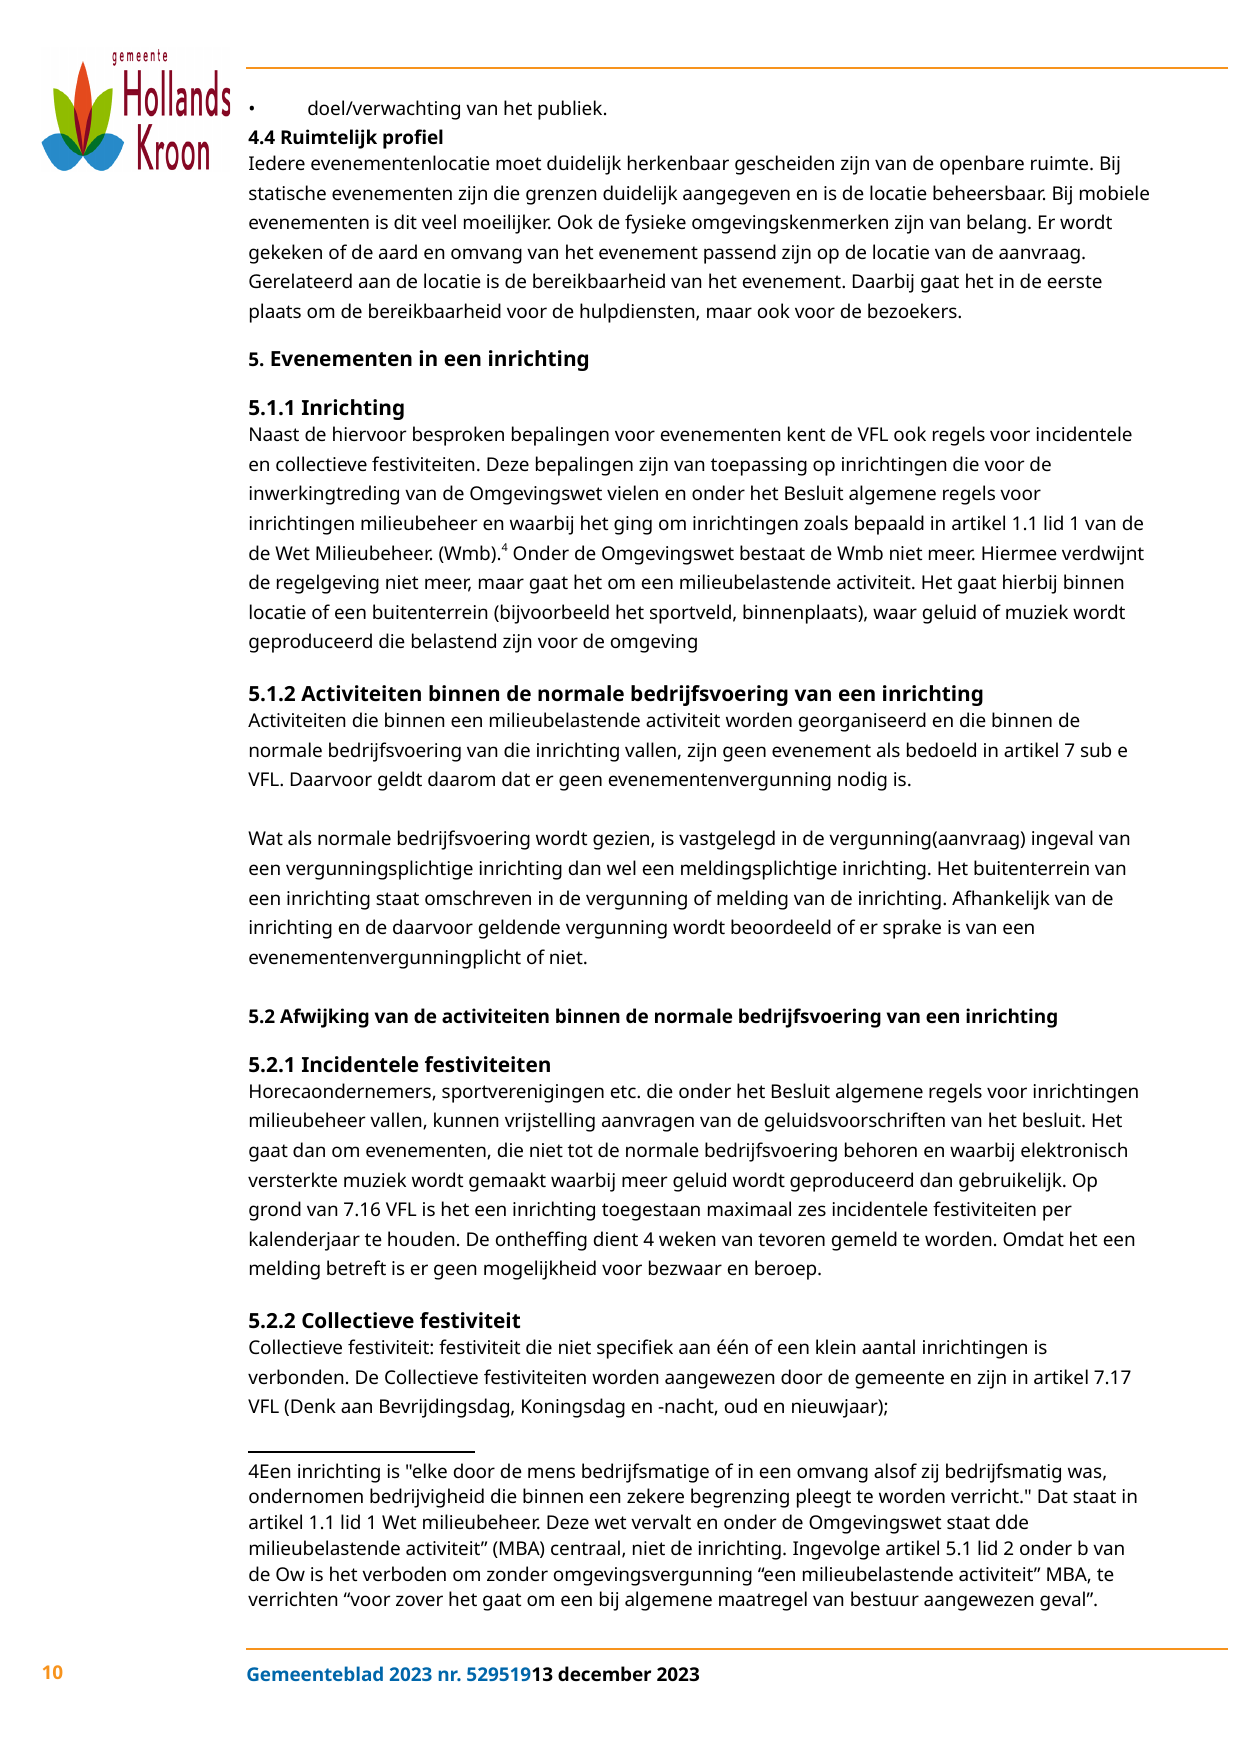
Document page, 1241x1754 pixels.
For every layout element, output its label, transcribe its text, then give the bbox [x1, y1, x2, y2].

text Iedere evenementenlocatie moet duidelijk herkenbaar gescheiden zijn van de openbare ruimte. Bij statische evenementen zijn die grenzen duidelijk aangegeven en is de locatie beheersbaar. Bij mobiele evenementen is dit veel moeilijker. Ook de fysieke omgevingskenmerken zijn van belang. Er wordt gekeken of de aard en omvang van het evenement passend zijn op de locatie van de aanvraag. [248, 150, 1152, 264]
text 5.2 Afwijking van de activiteiten binnen de normale bedrijfsvoering van een inrichting [248, 1003, 1152, 1029]
picture [41, 47, 231, 172]
text Gerelateerd aan de locatie is de bereikbaarheid van het evenement. Daarbij gaat het in de eerste plaats om de bereikbaarheid voor de hulpdiensten, maar ook voor de bezoekers. [248, 268, 1152, 324]
text Collectieve festiviteit: festiviteit die niet specifiek aan één of een klein aantal inrichtingen is verbonden. De Collectieve festiviteiten worden aangewezen door de gemeente en zijn in artikel 7.17 VFL (Denk aan Bevrijdingsdag, Koningsdag en -nacht, oud en nieuwjaar); [248, 1334, 1152, 1419]
text 5.2.1 Incidentele festiviteiten [248, 1050, 1152, 1078]
text Horecaondernemers, sportverenigingen etc. die onder het Besluit algemene regels voor inrichtingen milieubeheer vallen, kunnen vrijstelling aanvragen van de geluidsvoorschriften van het besluit. Het gaat dan om evenementen, die niet tot de normale bedrijfsvoering behoren en waarbij elektronisch versterkte muziek wordt gemaakt waarbij meer geluid wordt geproduceerd dan gebruikelijk. Op grond van 7.16 VFL is het een inrichting toegestaan maximaal zes incidentele festiviteiten per kalenderjaar te houden. De ontheffing dient 4 weken van tevoren gemeld te worden. Omdat het een melding betreft is er geen mogelijkheid voor bezwaar en beroep. [248, 1078, 1152, 1281]
text Wat als normale bedrijfsvoering wordt gezien, is vastgelegd in de vergunning(aanvraag) ingeval van een vergunningsplichtige inrichting dan wel een meldingsplichtige inrichting. Het buitenterrein van een inrichting staat omschreven in de vergunning of melding van de inrichting. Afhankelijk van de inrichting en de daarvoor geldende vergunning wordt beoordeeld of er sprake is van een evenementenvergunningplicht of niet. [248, 826, 1152, 970]
text Naast de hiervoor besproken bepalingen voor evenementen kent de VFL ook regels voor incidentele en collectieve festiviteiten. Deze bepalingen zijn van toepassing op inrichtingen die voor de inwerkingtreding van de Omgevingswet vielen en onder het Besluit algemene regels voor inrichtingen milieubeheer en waarbij het ging om inrichtingen zoals bepaald in artikel 1.1 lid 1 van de de Wet Milieubeheer. (Wmb). Onder de Omgevingswet bestaat de Wmb niet meer. Hiermee verdwijnt de regelgeving niet meer, maar gaat het om een milieubelastende activiteit. Het gaat hierbij binnen locatie of een buitenterrein (bijvoorbeeld het sportveld, binnenplaats), waar geluid of muziek wordt geproduceerd die belastend zijn voor de omgeving [248, 421, 1152, 654]
text 5.1.1 Inrichting [248, 393, 1152, 421]
text 5. Evenementen in een inrichting [248, 344, 1152, 372]
text 5.2.2 Collectieve festiviteit [248, 1306, 1152, 1334]
text 5.1.2 Activiteiten binnen de normale bedrijfsvoering van een inrichting [248, 679, 1152, 707]
text Een inrichting is "elke door de mens bedrijfsmatige of in een omvang alsof zij bedrijfsmatig was, ondernomen bedrijvigheid die binnen een zekere begrenzing pleegt te worden verricht." Dat staat in artikel 1.1 lid 1 Wet milieubeheer. Deze wet vervalt en onder de Omgevingswet staat dde milieubelastende activiteit” (MBA) centraal, niet de inrichting. Ingevolge artikel 5.1 lid 2 onder b van de Ow is het verboden om zonder omgevingsvergunning “een milieubelastende activiteit” MBA, te verrichten “voor zover het gaat om een bij algemene maatregel van bestuur aangewezen geval”. [248, 1458, 1152, 1612]
text 4.4 Ruimtelijk profiel [248, 124, 1152, 150]
list doel/verwachting van het publiek. [248, 95, 1152, 121]
text Activiteiten die binnen een milieubelastende activiteit worden georganiseerd en die binnen de normale bedrijfsvoering van die inrichting vallen, zijn geen evenement als bedoeld in artikel 7 sub e VFL. Daarvoor geldt daarom dat er geen evenementenvergunning nodig is. [248, 707, 1152, 792]
